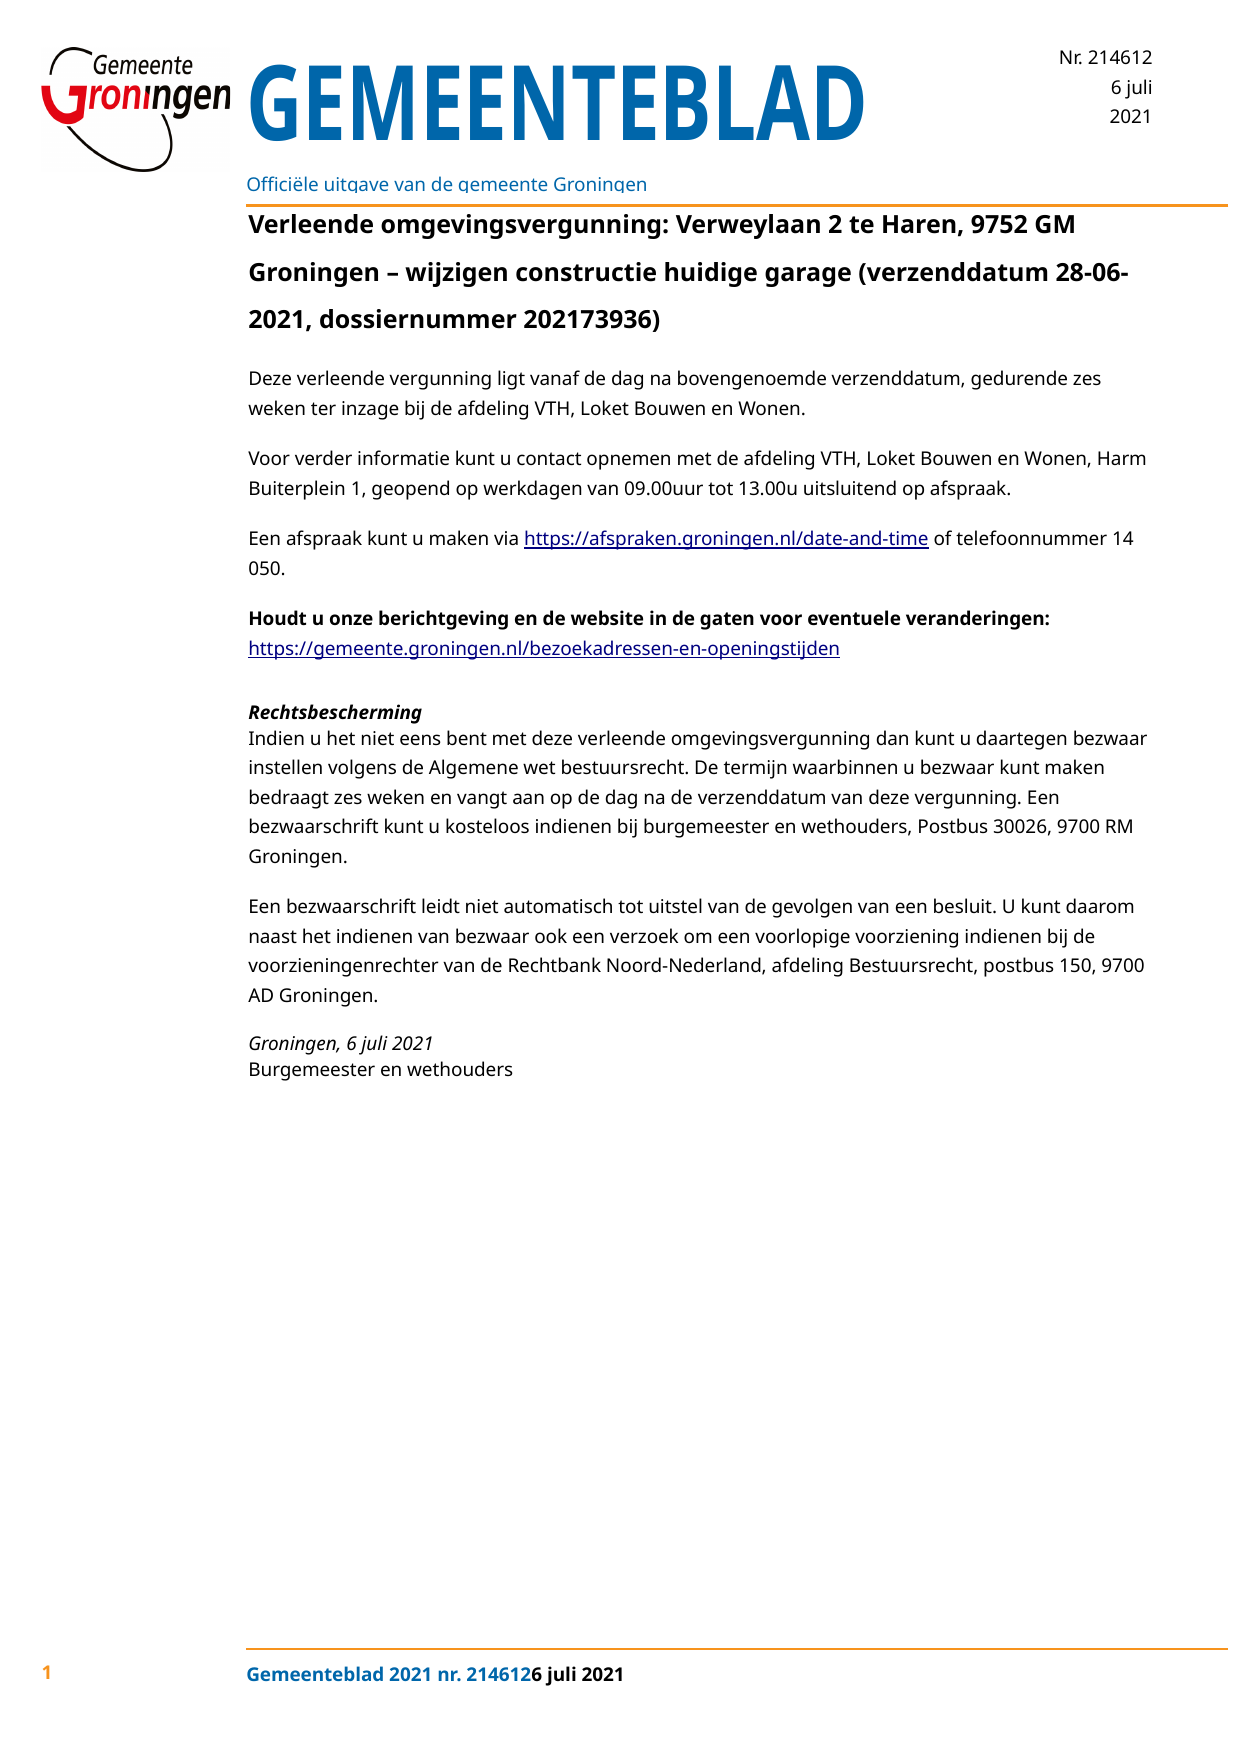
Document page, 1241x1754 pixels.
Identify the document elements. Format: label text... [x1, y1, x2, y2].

text Deze verleende vergunning ligt vanaf de dag na bovengenoemde verzenddatum, gedurende zes weken ter inzage bij de afdeling VTH, Loket Bouwen en Wonen. [248, 366, 1152, 421]
text Een afspraak kunt u maken via https://afspraken.groningen.nl/date-and-time of telefoonnummer 14 050. [248, 526, 1152, 581]
text Verleende omgevingsvergunning: Verweylaan 2 te Haren, 9752 GM Groningen – wijzigen constructie huidige garage (verzenddatum 28-06-2021, dossiernummer 202173936) [248, 207, 1152, 336]
text Houdt u onze berichtgeving en de website in de gaten voor eventuele veranderingen: https://gemeente.groningen.nl/bezoekadressen-en-openingstijden [248, 606, 1152, 661]
text Groningen, 6 juli 2021 [248, 1030, 1152, 1056]
text Indien u het niet eens bent met deze verleende omgevingsvergunning dan kunt u daartegen bezwaar instellen volgens de Algemene wet bestuursrecht. De termijn waarbinnen u bezwaar kunt maken bedraagt zes weken en vangt aan op de dag na de verzenddatum van deze vergunning. Een bezwaarschrift kunt u kosteloos indienen bij burgemeester en wethouders, Postbus 30026, 9700 RM Groningen. [248, 725, 1152, 869]
text Rechtsbescherming [248, 699, 1152, 725]
text Burgemeester en wethouders [248, 1056, 1152, 1082]
picture [41, 47, 231, 172]
text Voor verder informatie kunt u contact opnemen met de afdeling VTH, Loket Bouwen en Wonen, Harm Buiterplein 1, geopend op werkdagen van 09.00uur tot 13.00u uitsluitend op afspraak. [248, 446, 1152, 501]
text Een bezwaarschrift leidt niet automatisch tot uitstel van de gevolgen van een besluit. U kunt daarom naast het indienen van bezwaar ook een verzoek om een voorlopige voorziening indienen bij de voorzieningenrechter van de Rechtbank Noord-Nederland, afdeling Bestuursrecht, postbus 150, 9700 AD Groningen. [248, 893, 1152, 1008]
